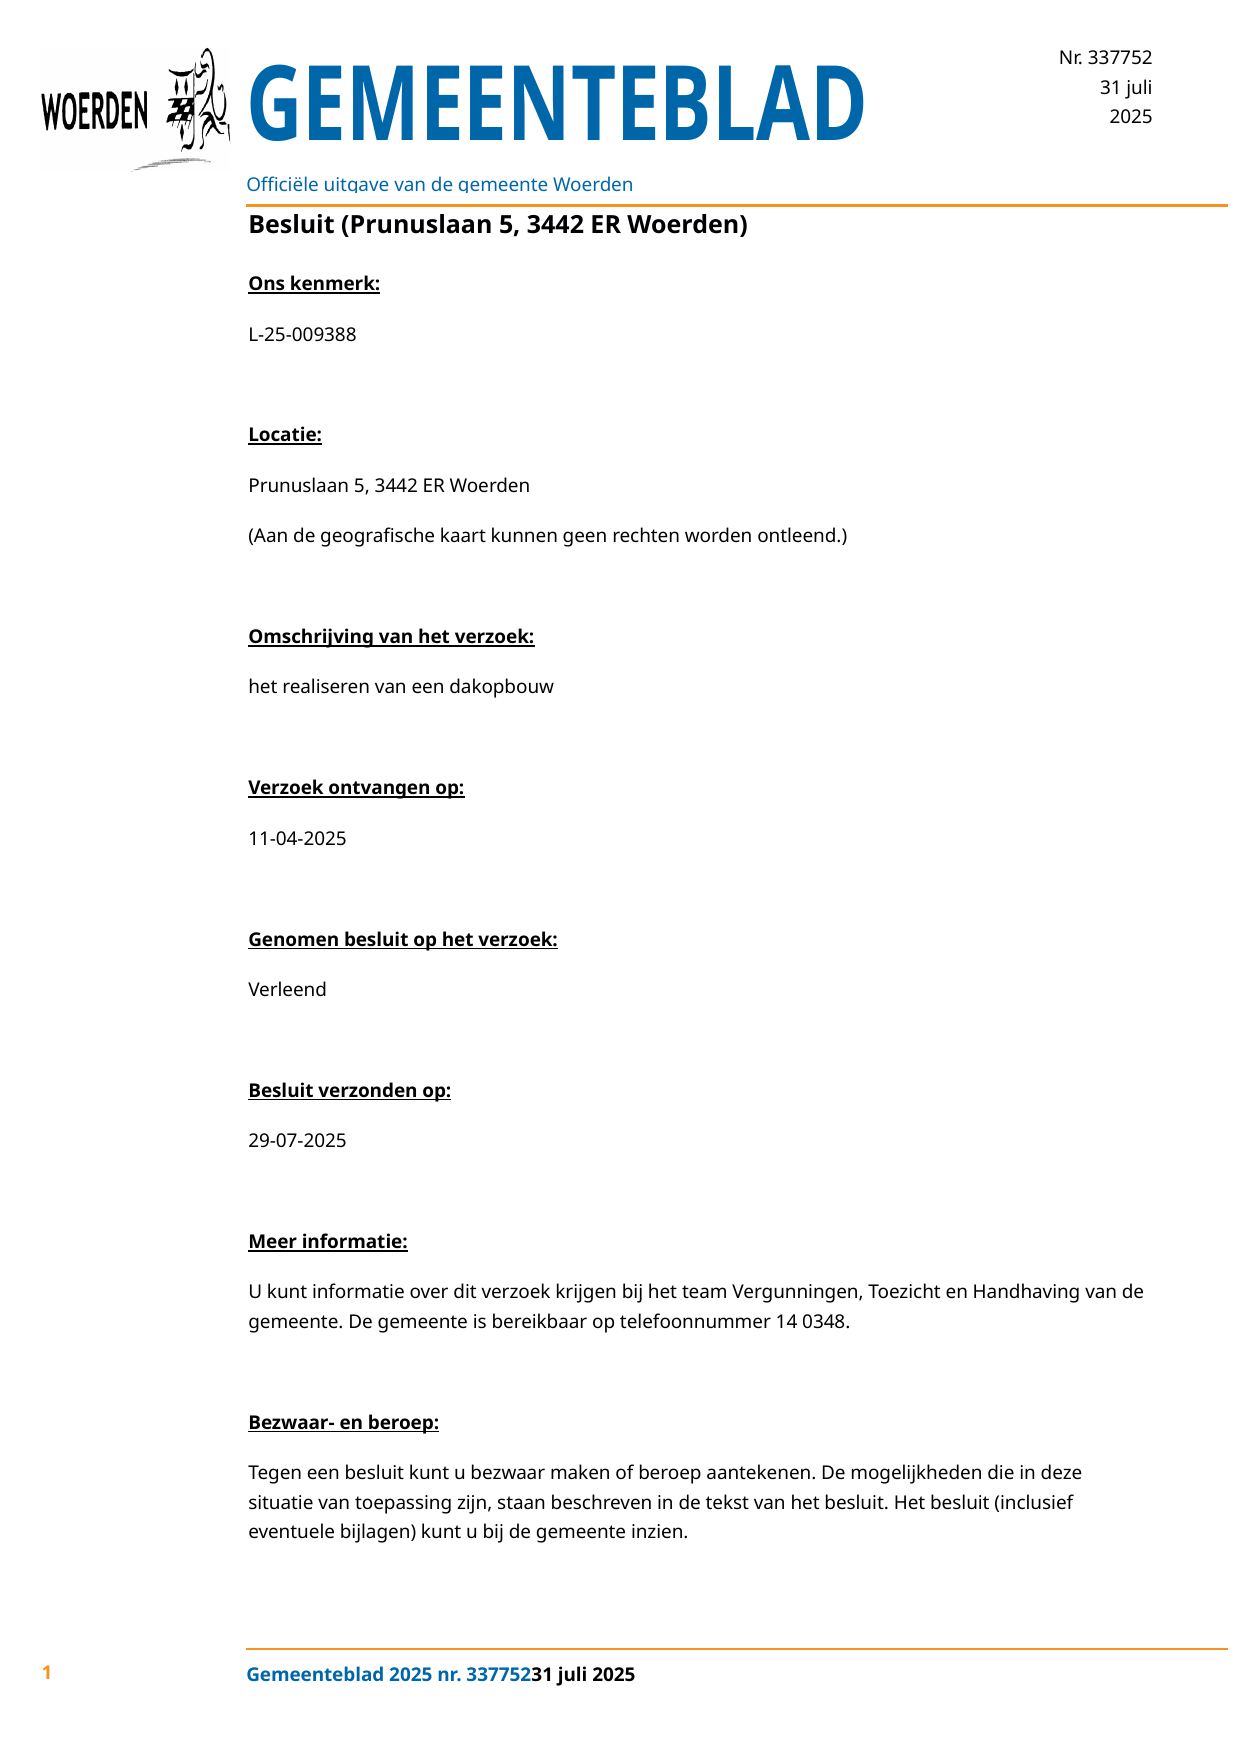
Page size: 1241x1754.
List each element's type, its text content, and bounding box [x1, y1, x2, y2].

text Ons kenmerk: [248, 270, 1152, 296]
text 29-07-2025 [248, 1127, 1152, 1153]
text Verzoek ontvangen op: [248, 774, 1152, 800]
text Meer informatie: [248, 1228, 1152, 1254]
text Omschrijving van het verzoek: [248, 623, 1152, 649]
text Besluit verzonden op: [248, 1077, 1152, 1103]
picture [41, 47, 231, 172]
text Verleend [248, 976, 1152, 1002]
text Genomen besluit op het verzoek: [248, 926, 1152, 951]
text Besluit (Prunuslaan 5, 3442 ER Woerden) [248, 207, 1152, 241]
text Bezwaar- en beroep: [248, 1409, 1152, 1435]
text het realiseren van een dakopbouw [248, 674, 1152, 699]
text L-25-009388 [248, 321, 1152, 346]
text Locatie: [248, 422, 1152, 447]
text U kunt informatie over dit verzoek krijgen bij het team Vergunningen, Toezicht en Handhaving van de gemeente. De gemeente is bereikbaar op telefoonnummer 14 0348. [248, 1279, 1152, 1334]
text Prunuslaan 5, 3442 ER Woerden [248, 472, 1152, 498]
text (Aan de geografische kaart kunnen geen rechten worden ontleend.) [248, 522, 1152, 548]
text 11-04-2025 [248, 825, 1152, 851]
text Tegen een besluit kunt u bezwaar maken of beroep aantekenen. De mogelijkheden die in deze situatie van toepassing zijn, staan beschreven in de tekst van het besluit. Het besluit (inclusief eventuele bijlagen) kunt u bij de gemeente inzien. [248, 1459, 1152, 1544]
